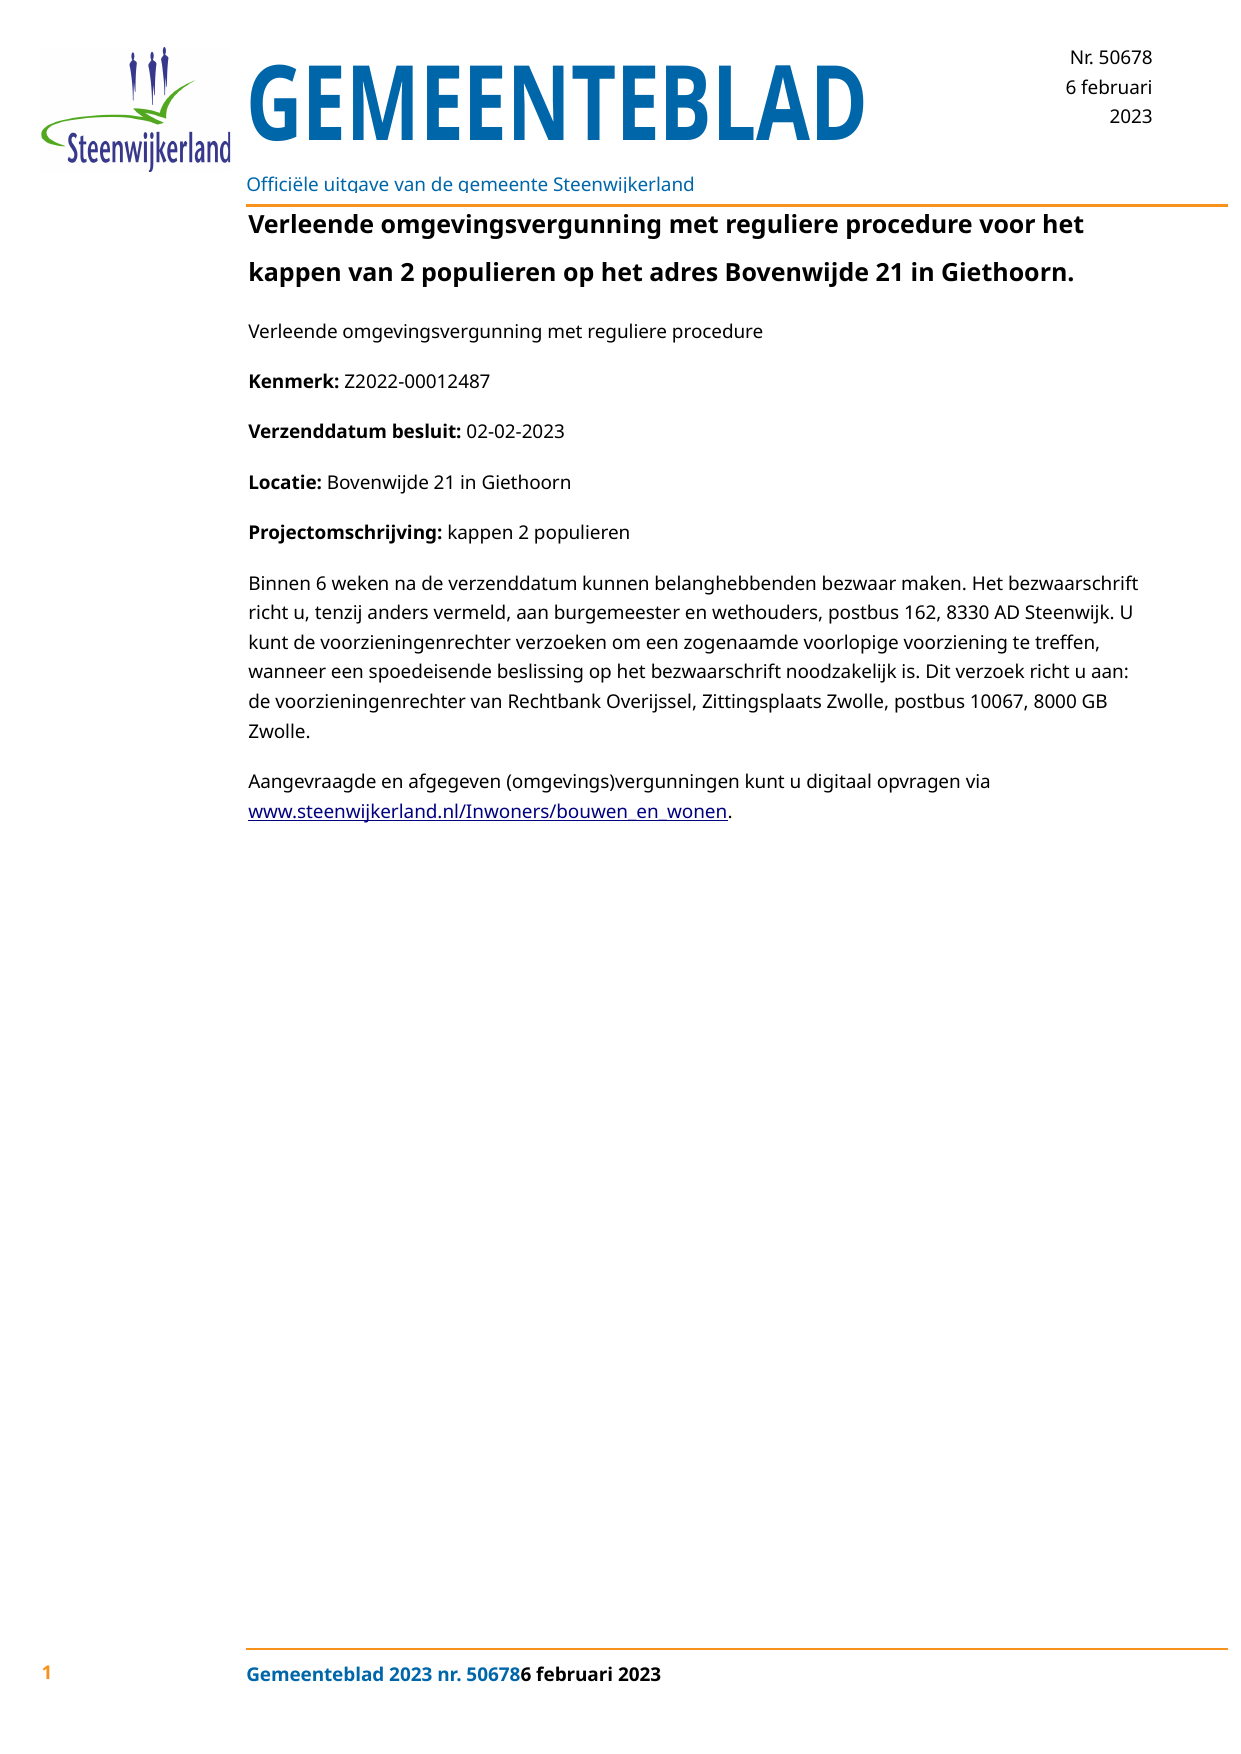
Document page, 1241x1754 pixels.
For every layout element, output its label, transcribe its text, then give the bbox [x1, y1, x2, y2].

text Verleende omgevingsvergunning met reguliere procedure voor het kappen van 2 populieren op het adres Bovenwijde 21 in Giethoorn. [248, 207, 1152, 288]
text Binnen 6 weken na de verzenddatum kunnen belanghebbenden bezwaar maken. Het bezwaarschrift richt u, tenzij anders vermeld, aan burgemeester en wethouders, postbus 162, 8330 AD Steenwijk. U kunt de voorzieningenrechter verzoeken om een zogenaamde voorlopige voorziening te treffen, wanneer een spoedeisende beslissing op het bezwaarschrift noodzakelijk is. Dit verzoek richt u aan: de voorzieningenrechter van Rechtbank Overijssel, Zittingsplaats Zwolle, postbus 10067, 8000 GB Zwolle. [248, 570, 1152, 744]
text Verleende omgevingsvergunning met reguliere procedure [248, 318, 1152, 344]
text Verzenddatum besluit: 02-02-2023 [248, 419, 1152, 444]
text Aangevraagde en afgegeven (omgevings)vergunningen kunt u digitaal opvragen via www.steenwijkerland.nl/Inwoners/bouwen_en_wonen. [248, 768, 1152, 824]
text Projectomschrijving: kappen 2 populieren [248, 519, 1152, 545]
picture [41, 47, 231, 172]
text Kenmerk: Z2022-00012487 [248, 368, 1152, 394]
text Locatie: Bovenwijde 21 in Giethoorn [248, 469, 1152, 495]
